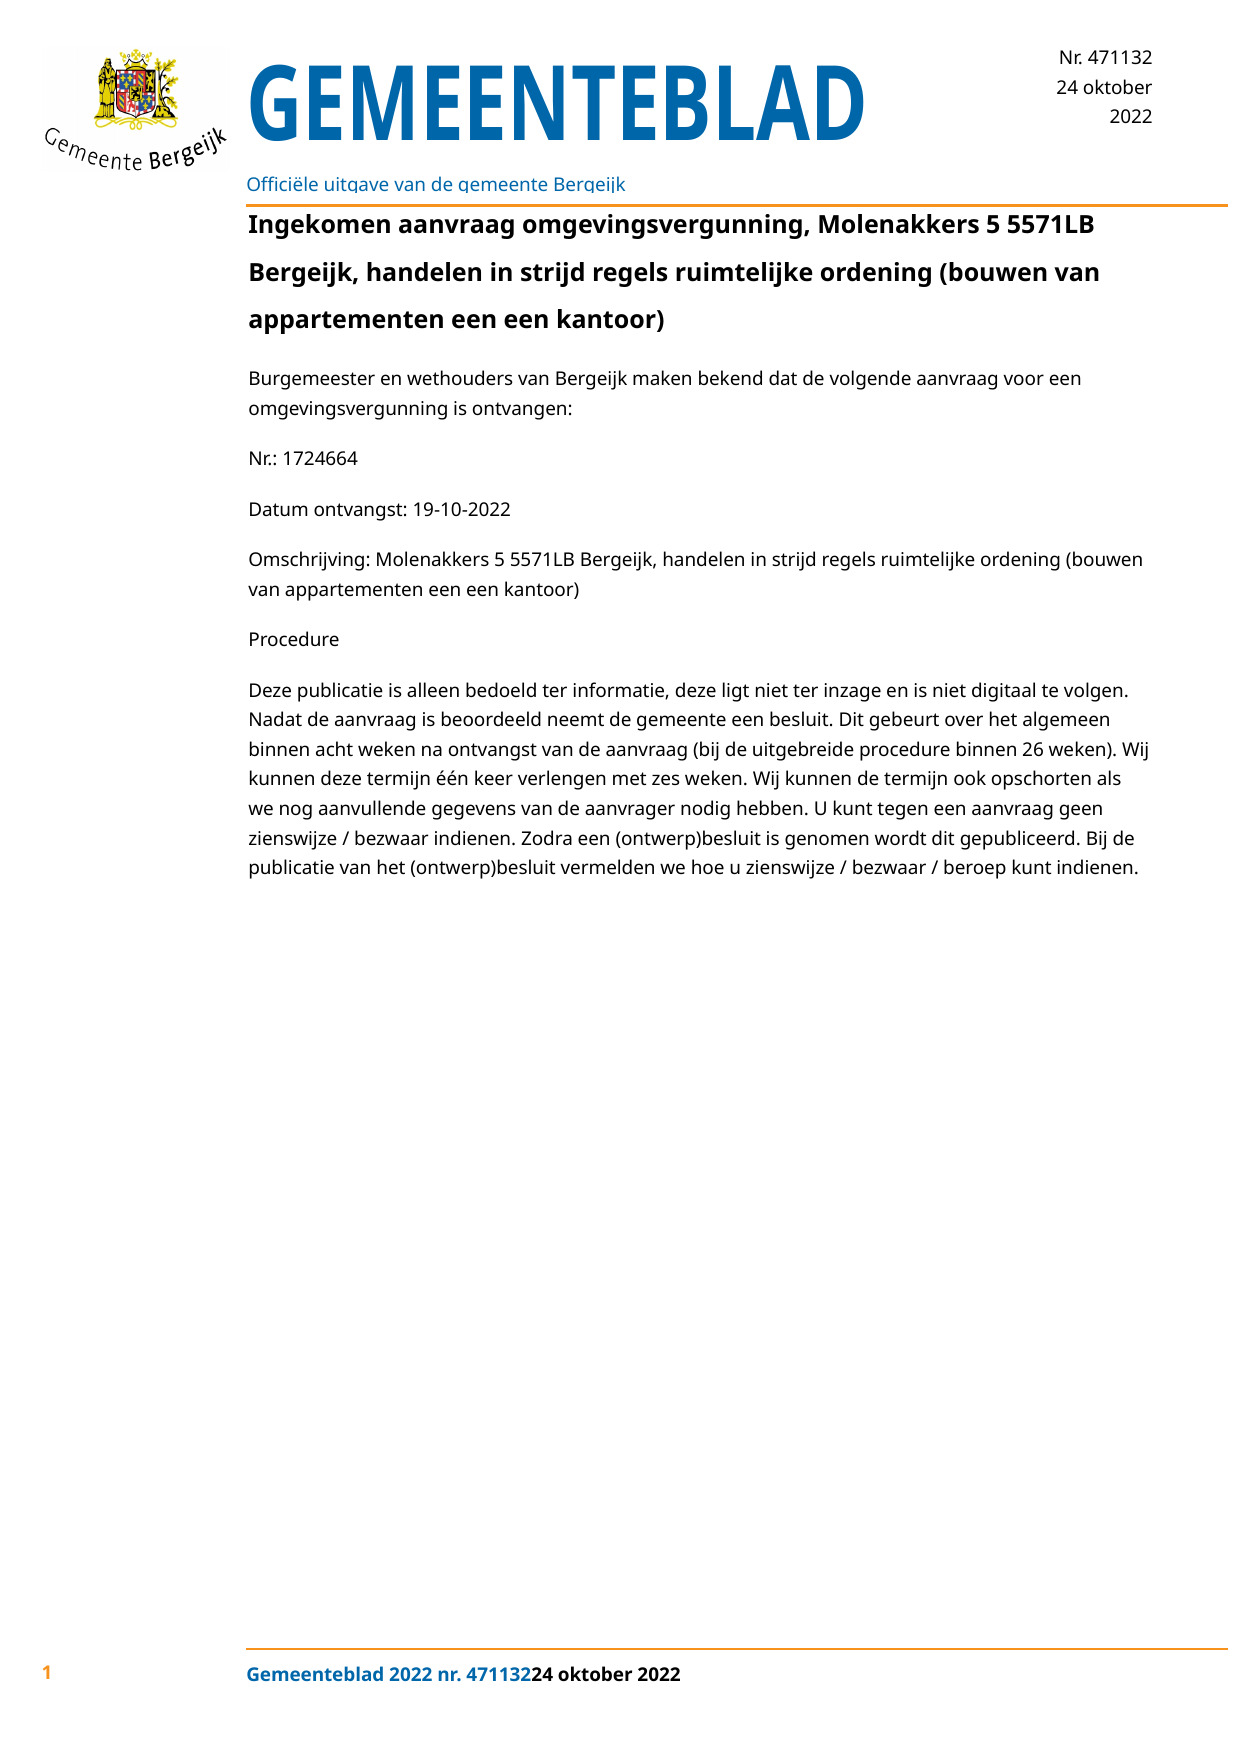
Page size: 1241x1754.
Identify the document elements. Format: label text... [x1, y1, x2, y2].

text Datum ontvangst: 19-10-2022 [248, 496, 1152, 522]
text Burgemeester en wethouders van Bergeijk maken bekend dat de volgende aanvraag voor een omgevingsvergunning is ontvangen: [248, 366, 1152, 421]
text Omschrijving: Molenakkers 5 5571LB Bergeijk, handelen in strijd regels ruimtelijke ordening (bouwen van appartementen een een kantoor) [248, 546, 1152, 602]
text Procedure [248, 626, 1152, 652]
text Ingekomen aanvraag omgevingsvergunning, Molenakkers 5 5571LB Bergeijk, handelen in strijd regels ruimtelijke ordening (bouwen van appartementen een een kantoor) [248, 207, 1152, 336]
picture [41, 47, 231, 172]
text Nr.: 1724664 [248, 446, 1152, 471]
text Deze publicatie is alleen bedoeld ter informatie, deze ligt niet ter inzage en is niet digitaal te volgen. Nadat de aanvraag is beoordeeld neemt de gemeente een besluit. Dit gebeurt over het algemeen binnen acht weken na ontvangst van de aanvraag (bij de uitgebreide procedure binnen 26 weken). Wij kunnen deze termijn één keer verlengen met zes weken. Wij kunnen de termijn ook opschorten als we nog aanvullende gegevens van de aanvrager nodig hebben. U kunt tegen een aanvraag geen zienswijze / bezwaar indienen. Zodra een (ontwerp)besluit is genomen wordt dit gepubliceerd. Bij de publicatie van het (ontwerp)besluit vermelden we hoe u zienswijze / bezwaar / beroep kunt indienen. [248, 677, 1152, 880]
